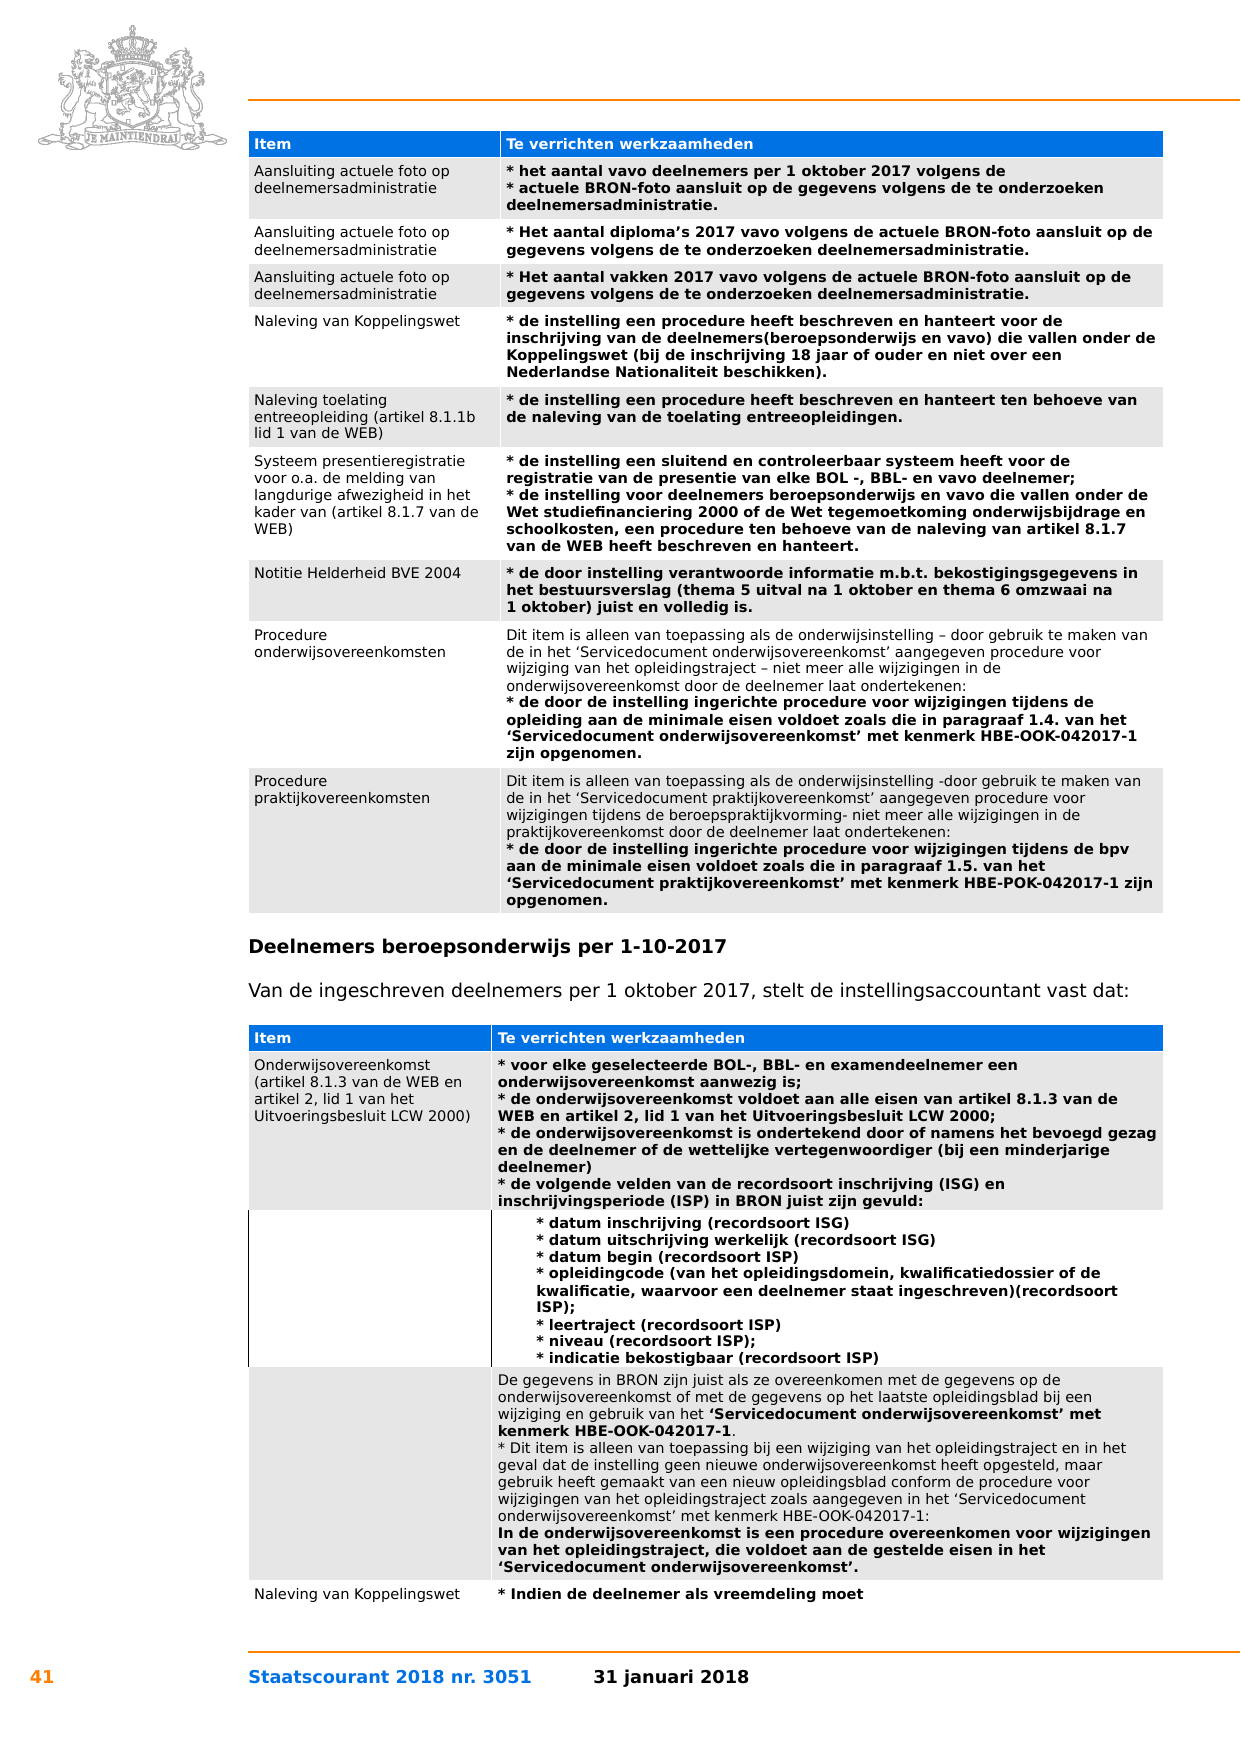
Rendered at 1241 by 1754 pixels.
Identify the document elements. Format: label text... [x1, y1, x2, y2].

table_cell Procedure onderwijsovereenkomsten [249, 622, 500, 767]
table_cell [249, 1367, 491, 1580]
picture [38, 25, 227, 150]
table_cell Aansluiting actuele foto op deelnemersadministratie [249, 220, 500, 263]
table_cell * datum inschrijving (recordsoort ISG) * datum uitschrijving werkelijk (recordsoort ISG) * datum begin (recordsoort ISP) * opleidingcode (van het opleidingsdomein, kwalificatiedossier of de kwalificatie, waarvoor een deelnemer staat ingeschreven)(recordsoort ISP); * leertraject (recordsoort ISP) * niveau (recordsoort ISP); * indicatie bekostigbaar (recordsoort ISP) [531, 1210, 1163, 1367]
table_cell * de door instelling verantwoorde informatie m.b.t. bekostigingsgegevens in het bestuursverslag (thema 5 uitval na 1 oktober en thema 6 omzwaai na 1 oktober) juist en volledig is. [501, 560, 1163, 621]
table_cell * Indien de deelnemer als vreemdeling moet [492, 1581, 1163, 1603]
table_cell Procedure praktijkovereenkomsten [249, 768, 500, 913]
subtitle Deelnemers beroepsonderwijs per 1-10-2017 [248, 936, 1163, 958]
table_cell Dit item is alleen van toepassing als de onderwijsinstelling – door gebruik te maken van de in het ‘Servicedocument onderwijsovereenkomst’ aangegeven procedure voor wijziging van het opleidingstraject – niet meer alle wijzigingen in de onderwijsovereenkomst door de deelnemer laat ondertekenen: * de door de instelling ingerichte procedure voor wijzigingen tijdens de opleiding aan de minimale eisen voldoet zoals die in paragraaf 1.4. van het ‘Servicedocument onderwijsovereenkomst’ met kenmerk HBE-OOK-042017-1 zijn opgenomen. [501, 622, 1163, 767]
table_cell * de instelling een procedure heeft beschreven en hanteert ten behoeve van de naleving van de toelating entreeopleidingen. [501, 387, 1163, 447]
table_cell Aansluiting actuele foto op deelnemersadministratie [249, 158, 500, 219]
table_header Te verrichten werkzaamheden [501, 131, 1163, 157]
table_cell [492, 1210, 530, 1367]
table_cell Naleving van Koppelingswet [249, 309, 500, 386]
table_cell Onderwijsovereenkomst (artikel 8.1.3 van de WEB en artikel 2, lid 1 van het Uitvoeringsbesluit LCW 2000) [249, 1052, 491, 1210]
table_cell Aansluiting actuele foto op deelnemersadministratie [249, 264, 500, 307]
table_cell Naleving toelating entreeopleiding (artikel 8.1.1b lid 1 van de WEB) [249, 387, 500, 447]
table_cell Dit item is alleen van toepassing als de onderwijsinstelling -door gebruik te maken van de in het ‘Servicedocument praktijkovereenkomst’ aangegeven procedure voor wijzigingen tijdens de beroepspraktijkvorming- niet meer alle wijzigingen in de praktijkovereenkomst door de deelnemer laat ondertekenen: * de door de instelling ingerichte procedure voor wijzigingen tijdens de bpv aan de minimale eisen voldoet zoals die in paragraaf 1.5. van het ‘Servicedocument praktijkovereenkomst’ met kenmerk HBE-POK-042017-1 zijn opgenomen. [501, 768, 1163, 913]
table_cell [249, 1210, 491, 1367]
table_cell Notitie Helderheid BVE 2004 [249, 560, 500, 621]
text Van de ingeschreven deelnemers per 1 oktober 2017, stelt de instellingsaccountant vast dat: [248, 980, 1163, 1002]
table_header Item [249, 1025, 491, 1051]
table_cell * voor elke geselecteerde BOL-, BBL- en examendeelnemer een onderwijsovereenkomst aanwezig is; * de onderwijsovereenkomst voldoet aan alle eisen van artikel 8.1.3 van de WEB en artikel 2, lid 1 van het Uitvoeringsbesluit LCW 2000; * de onderwijsovereenkomst is ondertekend door of namens het bevoegd gezag en de deelnemer of de wettelijke vertegenwoordiger (bij een minderjarige deelnemer) * de volgende velden van de recordsoort inschrijving (ISG) en inschrijvingsperiode (ISP) in BRON juist zijn gevuld: [492, 1052, 1163, 1210]
table_cell * de instelling een procedure heeft beschreven en hanteert voor de inschrijving van de deelnemers(beroepsonderwijs en vavo) die vallen onder de Koppelingswet (bij de inschrijving 18 jaar of ouder en niet over een Nederlandse Nationaliteit beschikken). [501, 309, 1163, 386]
table_cell Systeem presentieregistratie voor o.a. de melding van langdurige afwezigheid in het kader van (artikel 8.1.7 van de WEB) [249, 448, 500, 559]
table_cell * Het aantal diploma’s 2017 vavo volgens de actuele BRON-foto aansluit op de gegevens volgens de te onderzoeken deelnemersadministratie. [501, 220, 1163, 263]
table_header Item [249, 131, 500, 157]
table_cell * het aantal vavo deelnemers per 1 oktober 2017 volgens de * actuele BRON-foto aansluit op de gegevens volgens de te onderzoeken deelnemersadministratie. [501, 158, 1163, 219]
table_cell * de instelling een sluitend en controleerbaar systeem heeft voor de registratie van de presentie van elke BOL -, BBL- en vavo deelnemer; * de instelling voor deelnemers beroepsonderwijs en vavo die vallen onder de Wet studiefinanciering 2000 of de Wet tegemoetkoming onderwijsbijdrage en schoolkosten, een procedure ten behoeve van de naleving van artikel 8.1.7 van de WEB heeft beschreven en hanteert. [501, 448, 1163, 559]
table_header Te verrichten werkzaamheden [492, 1025, 1163, 1051]
table_cell De gegevens in BRON zijn juist als ze overeenkomen met de gegevens op de onderwijsovereenkomst of met de gegevens op het laatste opleidingsblad bij een wijziging en gebruik van het ‘Servicedocument onderwijsovereenkomst’ met kenmerk HBE-OOK-042017-1. * Dit item is alleen van toepassing bij een wijziging van het opleidingstraject en in het geval dat de instelling geen nieuwe onderwijsovereenkomst heeft opgesteld, maar gebruik heeft gemaakt van een nieuw opleidingsblad conform de procedure voor wijzigingen van het opleidingstraject zoals aangegeven in het ‘Servicedocument onderwijsovereenkomst’ met kenmerk HBE-OOK-042017-1: In de onderwijsovereenkomst is een procedure overeenkomen voor wijzigingen van het opleidingstraject, die voldoet aan de gestelde eisen in het ‘Servicedocument onderwijsovereenkomst’. [492, 1367, 1163, 1580]
table_cell Naleving van Koppelingswet [249, 1581, 491, 1603]
table_cell * Het aantal vakken 2017 vavo volgens de actuele BRON-foto aansluit op de gegevens volgens de te onderzoeken deelnemersadministratie. [501, 264, 1163, 307]
